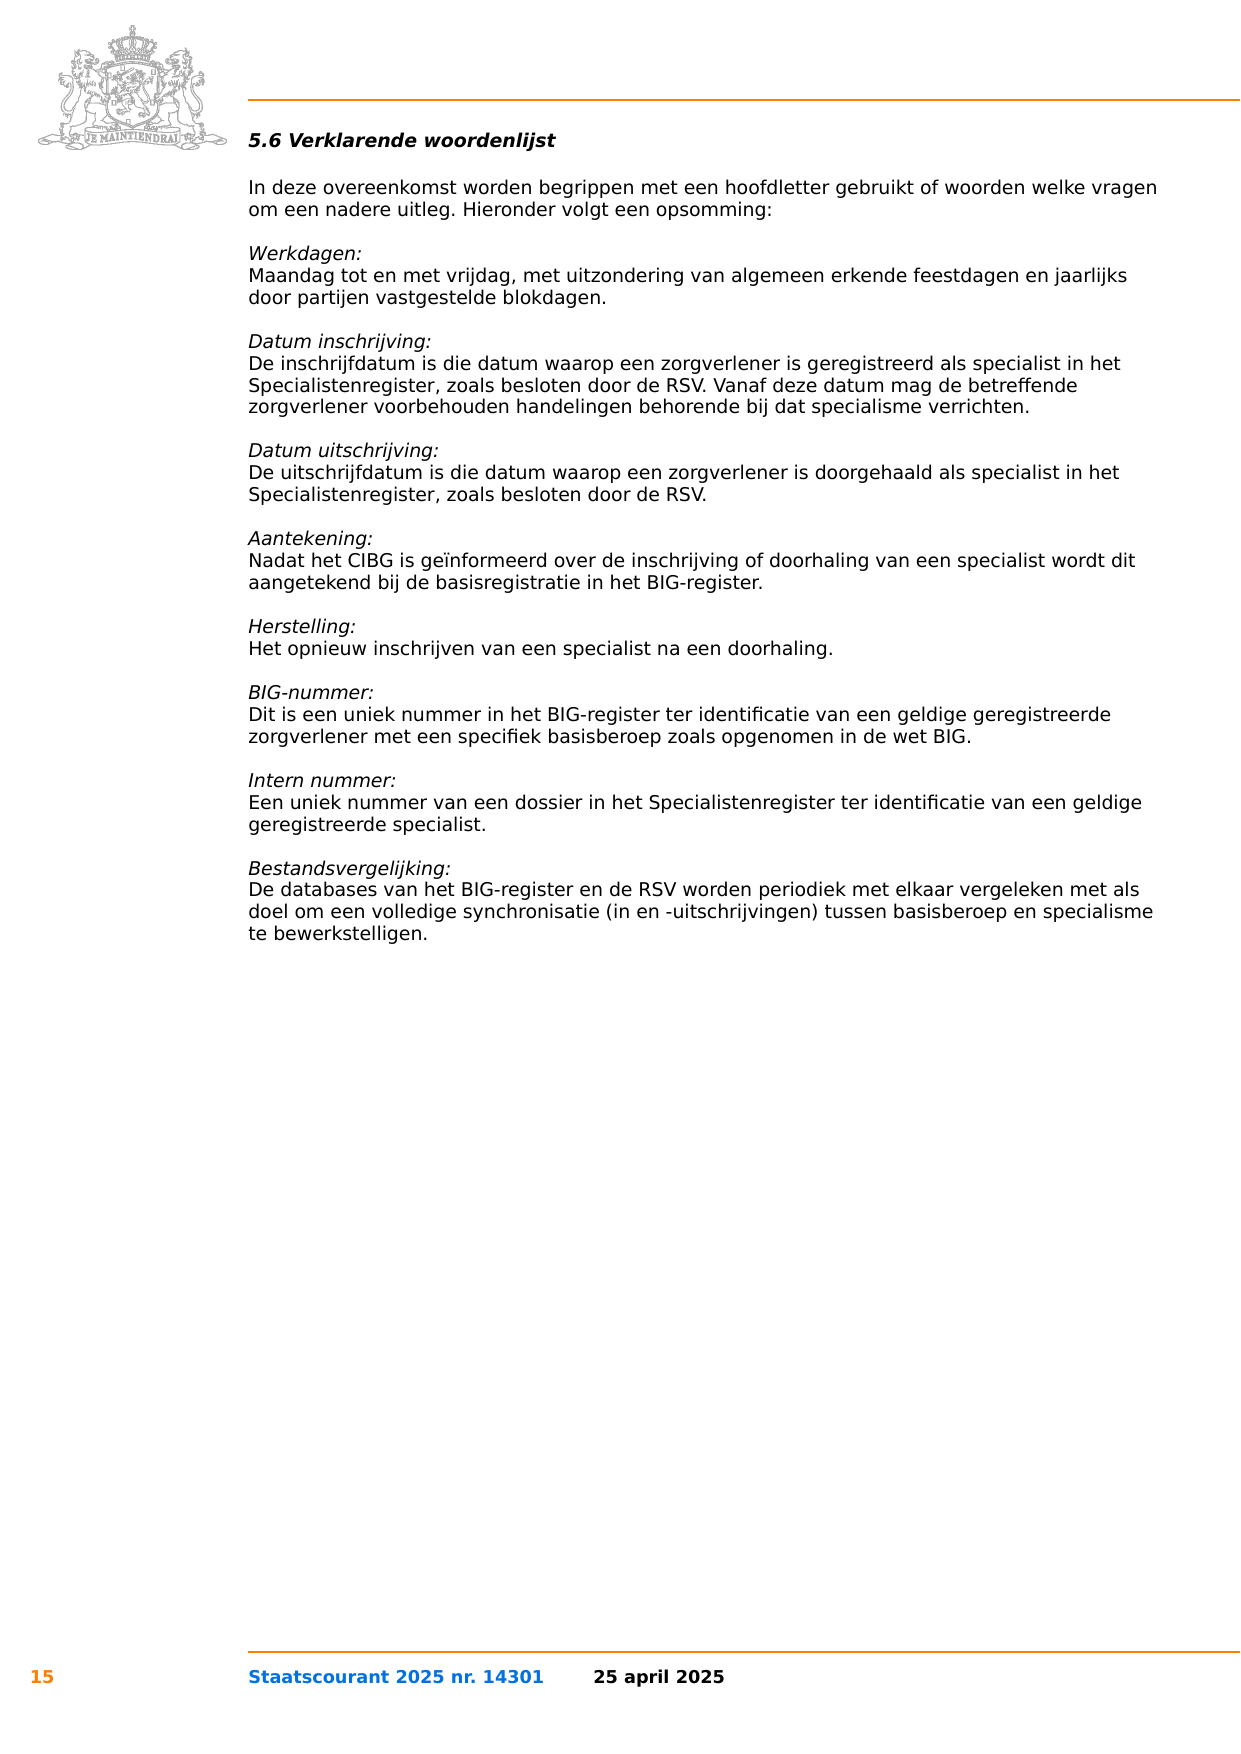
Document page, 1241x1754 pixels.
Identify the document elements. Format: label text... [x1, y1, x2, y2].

text Herstelling: [248, 616, 1163, 638]
text Dit is een uniek nummer in het BIG-register ter identificatie van een geldige geregistreerde zorgverlener met een specifiek basisberoep zoals opgenomen in de wet BIG. [248, 704, 1163, 748]
text Maandag tot en met vrijdag, met uitzondering van algemeen erkende feestdagen en jaarlijks door partijen vastgestelde blokdagen. [248, 265, 1163, 309]
text Werkdagen: [248, 243, 1163, 265]
text Het opnieuw inschrijven van een specialist na een doorhaling. [248, 638, 1163, 660]
subtitle 5.6 Verklarende woordenlijst [248, 130, 1163, 152]
text De databases van het BIG-register en de RSV worden periodiek met elkaar vergeleken met als doel om een volledige synchronisatie (in en -uitschrijvingen) tussen basisberoep en specialisme te bewerkstelligen. [248, 879, 1163, 945]
text Datum uitschrijving: [248, 440, 1163, 462]
text In deze overeenkomst worden begrippen met een hoofdletter gebruikt of woorden welke vragen om een nadere uitleg. Hieronder volgt een opsomming: [248, 177, 1163, 221]
text De inschrijfdatum is die datum waarop een zorgverlener is geregistreerd als specialist in het Specialistenregister, zoals besloten door de RSV. Vanaf deze datum mag de betreffende zorgverlener voorbehouden handelingen behorende bij dat specialisme verrichten. [248, 352, 1163, 418]
text De uitschrijfdatum is die datum waarop een zorgverlener is doorgehaald als specialist in het Specialistenregister, zoals besloten door de RSV. [248, 462, 1163, 506]
text BIG-nummer: [248, 682, 1163, 704]
text Datum inschrijving: [248, 331, 1163, 352]
text Bestandsvergelijking: [248, 857, 1163, 879]
text Nadat het CIBG is geïnformeerd over de inschrijving of doorhaling van een specialist wordt dit aangetekend bij de basisregistratie in het BIG-register. [248, 550, 1163, 594]
picture [38, 25, 227, 150]
text Een uniek nummer van een dossier in het Specialistenregister ter identificatie van een geldige geregistreerde specialist. [248, 792, 1163, 836]
text Intern nummer: [248, 769, 1163, 792]
text Aantekening: [248, 528, 1163, 550]
